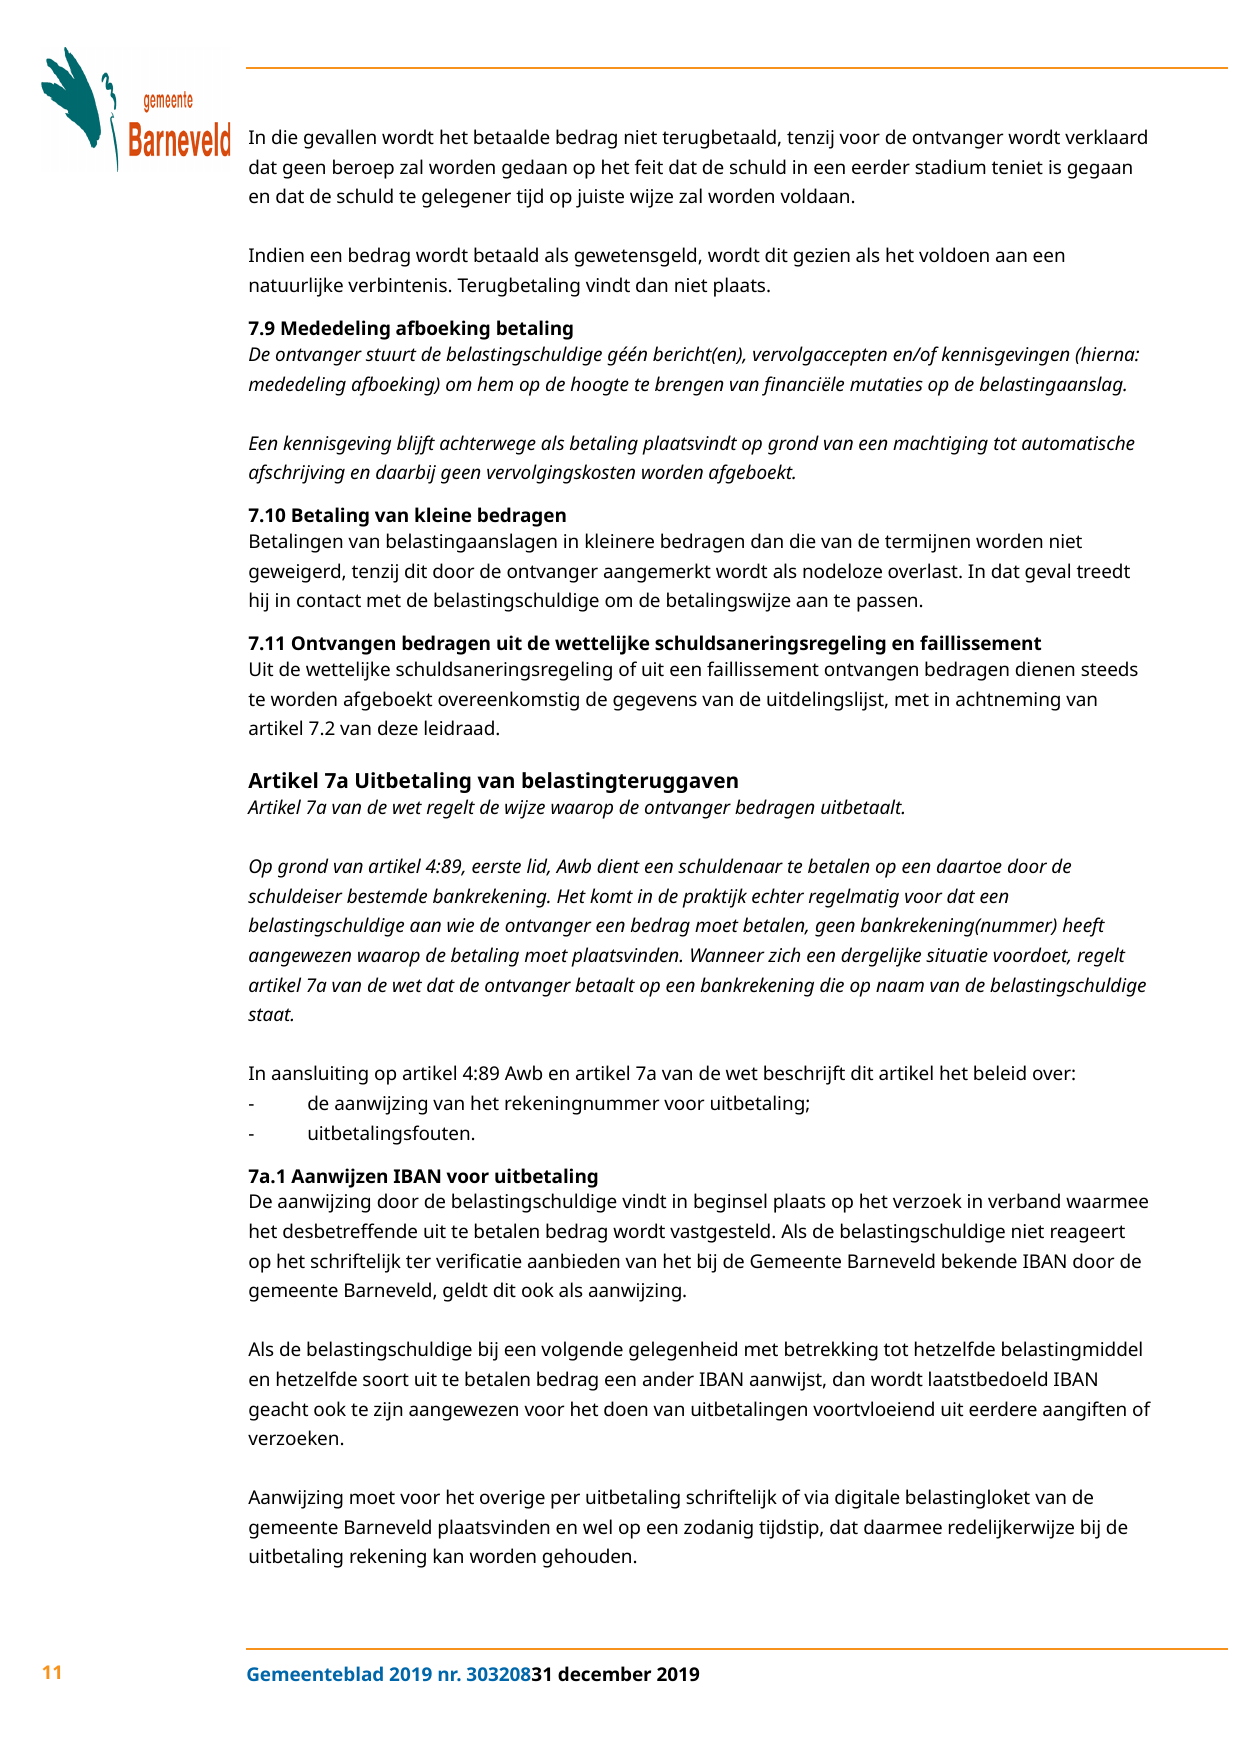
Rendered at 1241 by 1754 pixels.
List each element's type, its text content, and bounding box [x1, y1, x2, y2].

text Op grond van artikel 4:89, eerste lid, Awb dient een schuldenaar te betalen op een daartoe door de schuldeiser bestemde bankrekening. Het komt in de praktijk echter regelmatig voor dat een belastingschuldige aan wie de ontvanger een bedrag moet betalen, geen bankrekening(nummer) heeft aangewezen waarop de betaling moet plaatsvinden. Wanneer zich een dergelijke situatie voordoet, regelt artikel 7a van de wet dat de ontvanger betaalt op een bankrekening die op naam van de belastingschuldige staat. [248, 853, 1152, 1027]
text Uit de wettelijke schuldsaneringsregeling of uit een faillissement ontvangen bedragen dienen steeds te worden afgeboekt overeenkomstig de gegevens van de uitdelingslijst, met in achtneming van artikel 7.2 van deze leidraad. [248, 656, 1152, 741]
text Artikel 7a van de wet regelt de wijze waarop de ontvanger bedragen uitbetaalt. [248, 794, 1152, 820]
list de aanwijzing van het rekeningnummer voor uitbetaling; [248, 1090, 1152, 1116]
text Betalingen van belastingaanslagen in kleinere bedragen dan die van de termijnen worden niet geweigerd, tenzij dit door de ontvanger aangemerkt wordt als nodeloze overlast. In dat geval treedt hij in contact met de belastingschuldige om de betalingswijze aan te passen. [248, 528, 1152, 613]
text De ontvanger stuurt de belastingschuldige géén bericht(en), vervolgaccepten en/of kennisgevingen (hierna: mededeling afboeking) om hem op de hoogte te brengen van financiële mutaties op de belastingaanslag. [248, 341, 1152, 396]
text De aanwijzing door de belastingschuldige vindt in beginsel plaats op het verzoek in verband waarmee het desbetreffende uit te betalen bedrag wordt vastgesteld. Als de belastingschuldige niet reageert op het schriftelijk ter verificatie aanbieden van het bij de Gemeente Barneveld bekende IBAN door de gemeente Barneveld, geldt dit ook als aanwijzing. [248, 1189, 1152, 1303]
text Een kennisgeving blijft achterwege als betaling plaatsvindt op grond van een machtiging tot automatische afschrijving en daarbij geen vervolgingskosten worden afgeboekt. [248, 430, 1152, 485]
text Artikel 7a Uitbetaling van belastingteruggaven [248, 766, 1152, 794]
text In aansluiting op artikel 4:89 Awb en artikel 7a van de wet beschrijft dit artikel het beleid over: [248, 1061, 1152, 1086]
text Aanwijzing moet voor het overige per uitbetaling schriftelijk of via digitale belastingloket van de gemeente Barneveld plaatsvinden en wel op een zodanig tijdstip, dat daarmee redelijkerwijze bij de uitbetaling rekening kan worden gehouden. [248, 1484, 1152, 1569]
text 7a.1 Aanwijzen IBAN voor uitbetaling [248, 1163, 1152, 1189]
text 7.10 Betaling van kleine bedragen [248, 503, 1152, 528]
text Indien een bedrag wordt betaald als gewetensgeld, wordt dit gezien als het voldoen aan een natuurlijke verbintenis. Terugbetaling vindt dan niet plaats. [248, 243, 1152, 298]
text In die gevallen wordt het betaalde bedrag niet terugbetaald, tenzij voor de ontvanger wordt verklaard dat geen beroep zal worden gedaan op het feit dat de schuld in een eerder stadium teniet is gegaan en dat de schuld te gelegener tijd op juiste wijze zal worden voldaan. [248, 124, 1152, 209]
list uitbetalingsfouten. [248, 1120, 1152, 1146]
text Als de belastingschuldige bij een volgende gelegenheid met betrekking tot hetzelfde belastingmiddel en hetzelfde soort uit te betalen bedrag een ander IBAN aanwijst, dan wordt laatstbedoeld IBAN geacht ook te zijn aangewezen voor het doen van uitbetalingen voortvloeiend uit eerdere aangiften of verzoeken. [248, 1337, 1152, 1451]
picture [41, 47, 231, 172]
text 7.9 Mededeling afboeking betaling [248, 315, 1152, 341]
text 7.11 Ontvangen bedragen uit de wettelijke schuldsaneringsregeling en faillissement [248, 631, 1152, 656]
